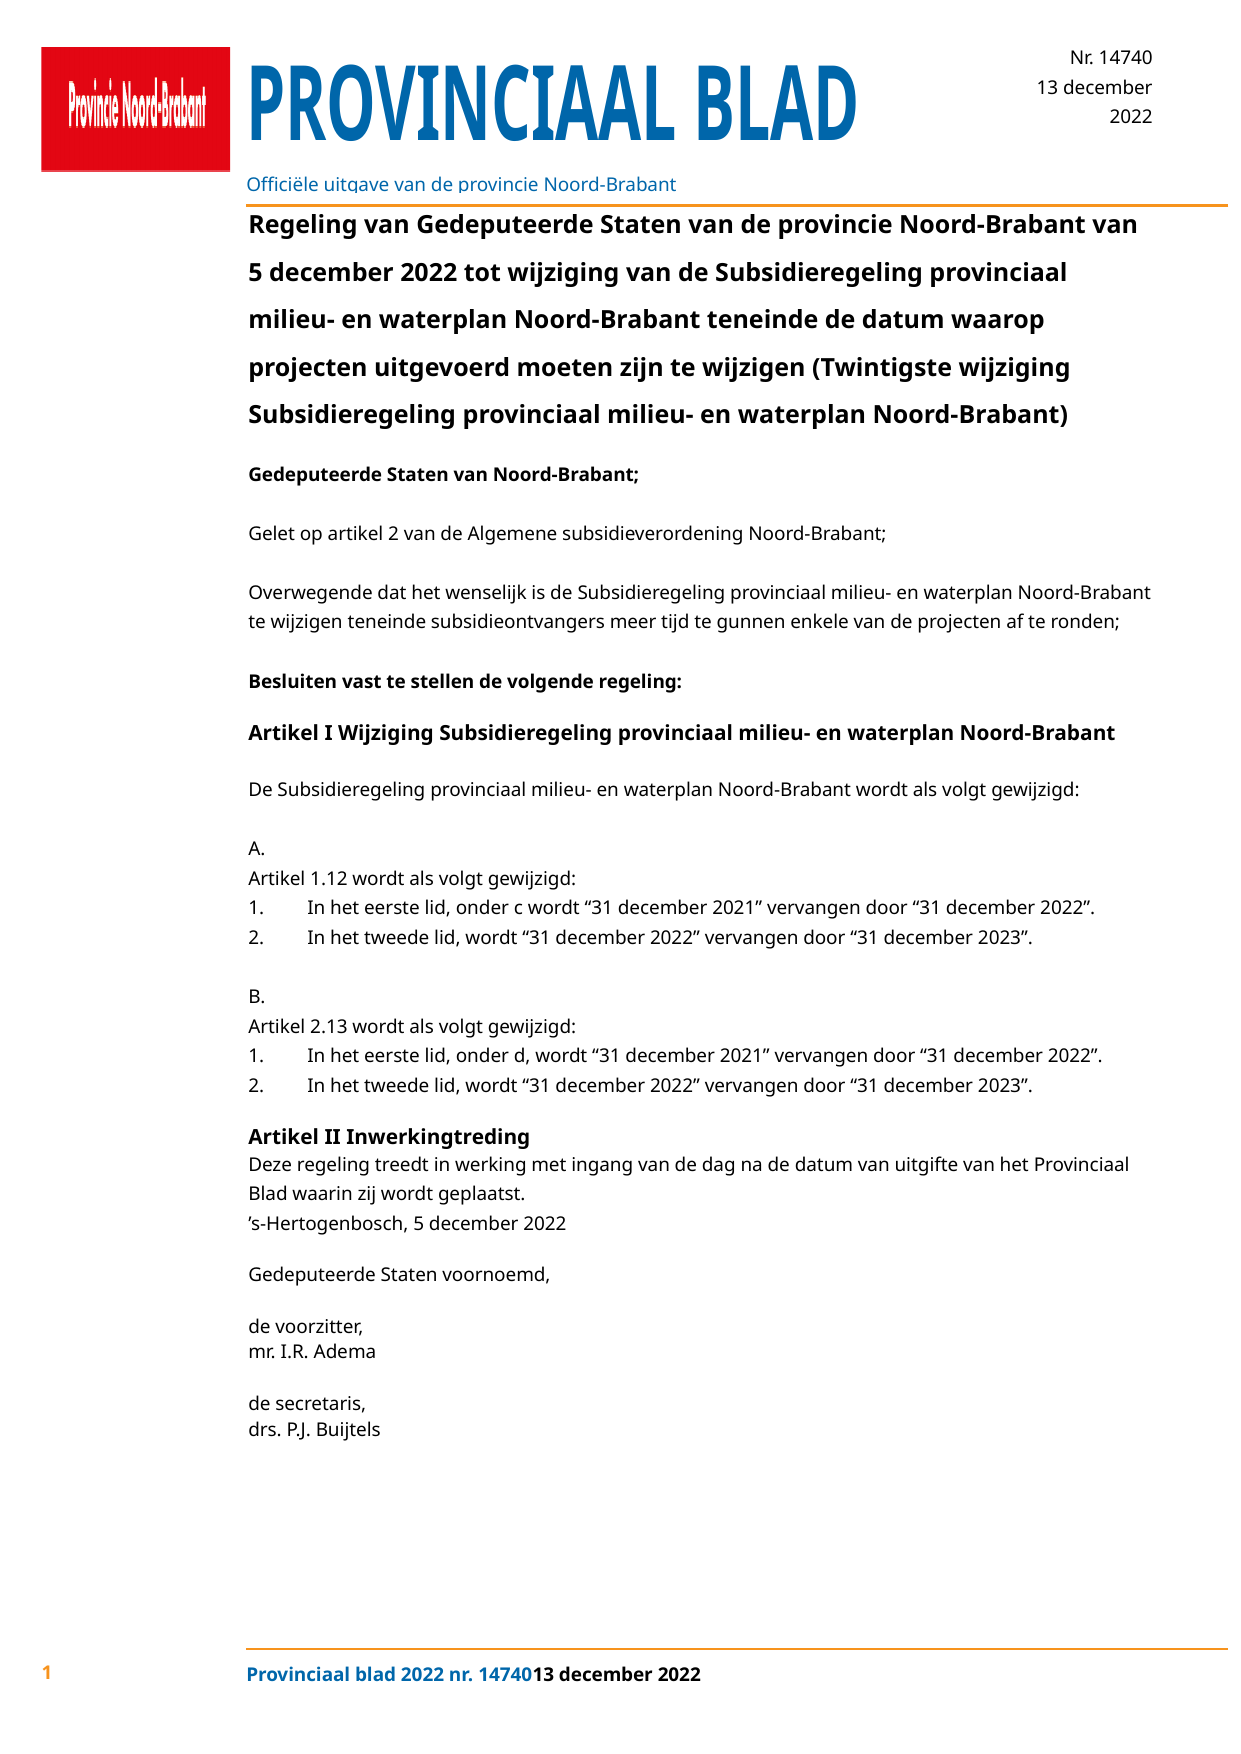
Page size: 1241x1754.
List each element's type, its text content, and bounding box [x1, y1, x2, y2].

list In het eerste lid, onder c wordt “31 december 2021” vervangen door “31 december 2022”. [248, 894, 1152, 920]
picture [41, 47, 231, 172]
text Artikel I Wijziging Subsidieregeling provinciaal milieu- en waterplan Noord-Brabant [248, 718, 1152, 747]
text Gelet op artikel 2 van de Algemene subsidieverordening Noord-Brabant; [248, 520, 1152, 546]
text Overwegende dat het wenselijk is de Subsidieregeling provinciaal milieu- en waterplan Noord-Brabant te wijzigen teneinde subsidieontvangers meer tijd te gunnen enkele van de projecten af te ronden; [248, 579, 1152, 634]
text B. [248, 983, 1152, 1009]
text De Subsidieregeling provinciaal milieu- en waterplan Noord-Brabant wordt als volgt gewijzigd: [248, 776, 1152, 802]
list In het tweede lid, wordt “31 december 2022” vervangen door “31 december 2023”. [248, 924, 1152, 950]
list In het tweede lid, wordt “31 december 2022” vervangen door “31 december 2023”. [248, 1072, 1152, 1098]
text ’s-Hertogenbosch, 5 december 2022 [248, 1210, 1152, 1236]
text de voorzitter, [248, 1313, 1152, 1339]
list In het eerste lid, onder d, wordt “31 december 2021” vervangen door “31 december 2022”. [248, 1042, 1152, 1068]
text de secretaris, [248, 1390, 1152, 1416]
text Artikel 1.12 wordt als volgt gewijzigd: [248, 865, 1152, 891]
text mr. I.R. Adema [248, 1339, 1152, 1364]
text Gedeputeerde Staten van Noord-Brabant; [248, 461, 1152, 486]
text drs. P.J. Buijtels [248, 1416, 1152, 1442]
text A. [248, 835, 1152, 861]
text Artikel II Inwerkingtreding [248, 1122, 1152, 1151]
text Regeling van Gedeputeerde Staten van de provincie Noord-Brabant van 5 december 2022 tot wijziging van de Subsidieregeling provinciaal milieu- en waterplan Noord-Brabant teneinde de datum waarop projecten uitgevoerd moeten zijn te wijzigen (Twintigste wijziging Subsidieregeling provinciaal milieu- en waterplan Noord-Brabant) [248, 207, 1152, 431]
text Gedeputeerde Staten voornoemd, [248, 1262, 1152, 1287]
text Artikel 2.13 wordt als volgt gewijzigd: [248, 1013, 1152, 1039]
text Deze regeling treedt in werking met ingang van de dag na de datum van uitgifte van het Provinciaal Blad waarin zij wordt geplaatst. [248, 1151, 1152, 1206]
text Besluiten vast te stellen de volgende regeling: [248, 668, 1152, 693]
